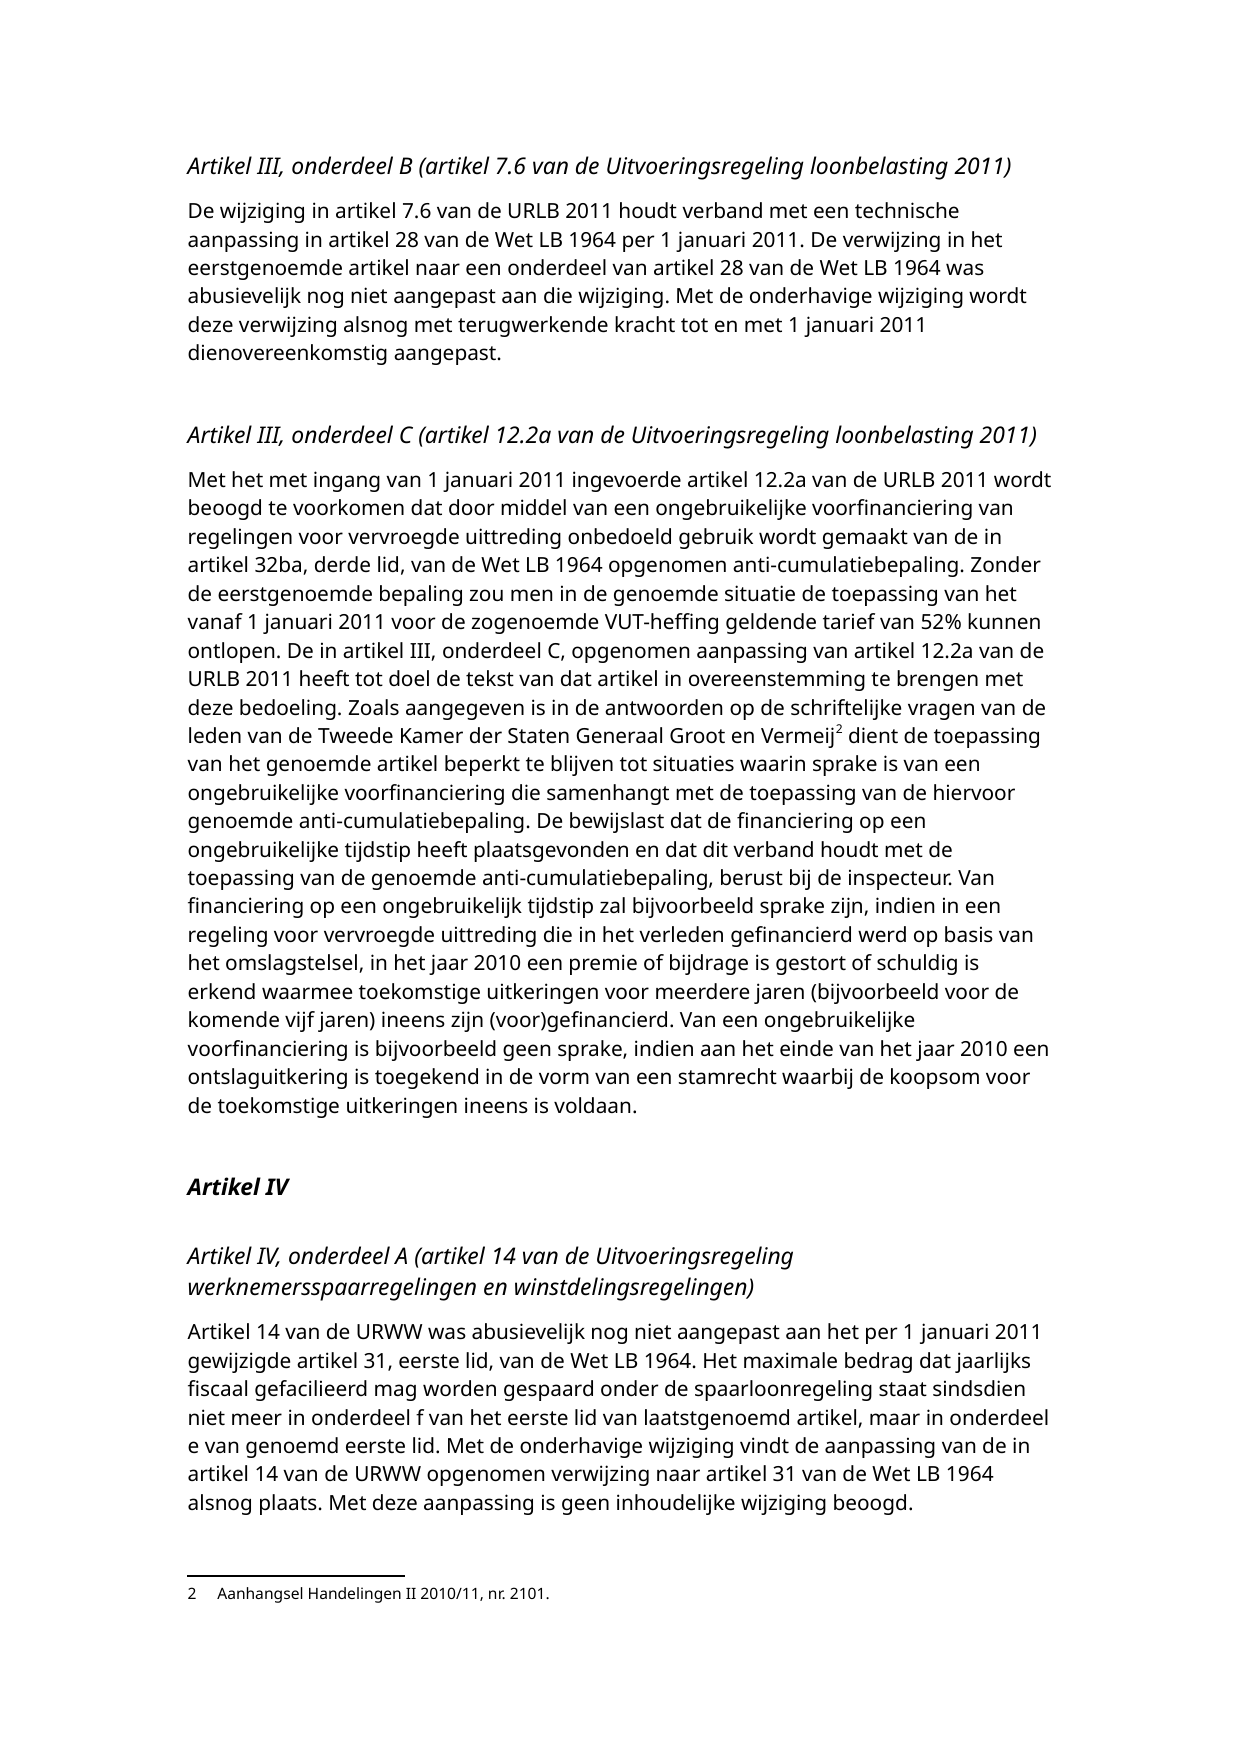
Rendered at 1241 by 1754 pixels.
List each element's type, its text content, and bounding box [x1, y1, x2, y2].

subtitle Artikel III, onderdeel B (artikel 7.6 van de Uitvoeringsregeling loonbelasting 2011) [187, 150, 1053, 181]
subtitle Artikel IV, onderdeel A (artikel 14 van de Uitvoeringsregeling werknemersspaarregelingen en winstdelingsregelingen) [187, 1240, 1053, 1302]
text Artikel 14 van de URWW was abusievelijk nog niet aangepast aan het per 1 januari 2011 gewijzigde artikel 31, eerste lid, van de Wet LB 1964. Het maximale bedrag dat jaarlijks fiscaal gefacilieerd mag worden gespaard onder de spaarloonregeling staat sindsdien niet meer in onderdeel f van het eerste lid van laatstgenoemd artikel, maar in onderdeel e van genoemd eerste lid. Met de onderhavige wijziging vindt de aanpassing van de in artikel 14 van de URWW opgenomen verwijzing naar artikel 31 van de Wet LB 1964 alsnog plaats. Met deze aanpassing is geen inhoudelijke wijziging beoogd. [187, 1317, 1053, 1516]
subtitle Artikel III, onderdeel C (artikel 12.2a van de Uitvoeringsregeling loonbelasting 2011) [187, 419, 1053, 450]
subtitle Artikel IV [187, 1171, 1053, 1202]
text Aanhangsel Handelingen II 2010/11, nr. 2101. [187, 1575, 1053, 1604]
text De wijziging in artikel 7.6 van de URLB 2011 houdt verband met een technische aanpassing in artikel 28 van de Wet LB 1964 per 1 januari 2011. De verwijzing in het eerstgenoemde artikel naar een onderdeel van artikel 28 van de Wet LB 1964 was abusievelijk nog niet aangepast aan die wijziging. Met de onderhavige wijziging wordt deze verwijzing alsnog met terugwerkende kracht tot en met 1 januari 2011 dienovereenkomstig aangepast. [187, 196, 1053, 367]
text Met het met ingang van 1 januari 2011 ingevoerde artikel 12.2a van de URLB 2011 wordt beoogd te voorkomen dat door middel van een ongebruikelijke voorfinanciering van regelingen voor vervroegde uittreding onbedoeld gebruik wordt gemaakt van de in artikel 32ba, derde lid, van de Wet LB 1964 opgenomen anti-cumulatiebepaling. Zonder de eerstgenoemde bepaling zou men in de genoemde situatie de toepassing van het vanaf 1 januari 2011 voor de zogenoemde VUT-heffing geldende tarief van 52% kunnen ontlopen. De in artikel III, onderdeel C, opgenomen aanpassing van artikel 12.2a van de URLB 2011 heeft tot doel de tekst van dat artikel in overeenstemming te brengen met deze bedoeling. Zoals aangegeven is in de antwoorden op de schriftelijke vragen van de leden van de Tweede Kamer der Staten Generaal Groot en Vermeij dient de toepassing van het genoemde artikel beperkt te blijven tot situaties waarin sprake is van een ongebruikelijke voorfinanciering die samenhangt met de toepassing van de hiervoor genoemde anti-cumulatiebepaling. De bewijslast dat de financiering op een ongebruikelijke tijdstip heeft plaatsgevonden en dat dit verband houdt met de toepassing van de genoemde anti-cumulatiebepaling, berust bij de inspecteur. Van financiering op een ongebruikelijk tijdstip zal bijvoorbeeld sprake zijn, indien in een regeling voor vervroegde uittreding die in het verleden gefinancierd werd op basis van het omslagstelsel, in het jaar 2010 een premie of bijdrage is gestort of schuldig is erkend waarmee toekomstige uitkeringen voor meerdere jaren (bijvoorbeeld voor de komende vijf jaren) ineens zijn (voor)gefinancierd. Van een ongebruikelijke voorfinanciering is bijvoorbeeld geen sprake, indien aan het einde van het jaar 2010 een ontslaguitkering is toegekend in de vorm van een stamrecht waarbij de koopsom voor de toekomstige uitkeringen ineens is voldaan. [187, 465, 1053, 1119]
